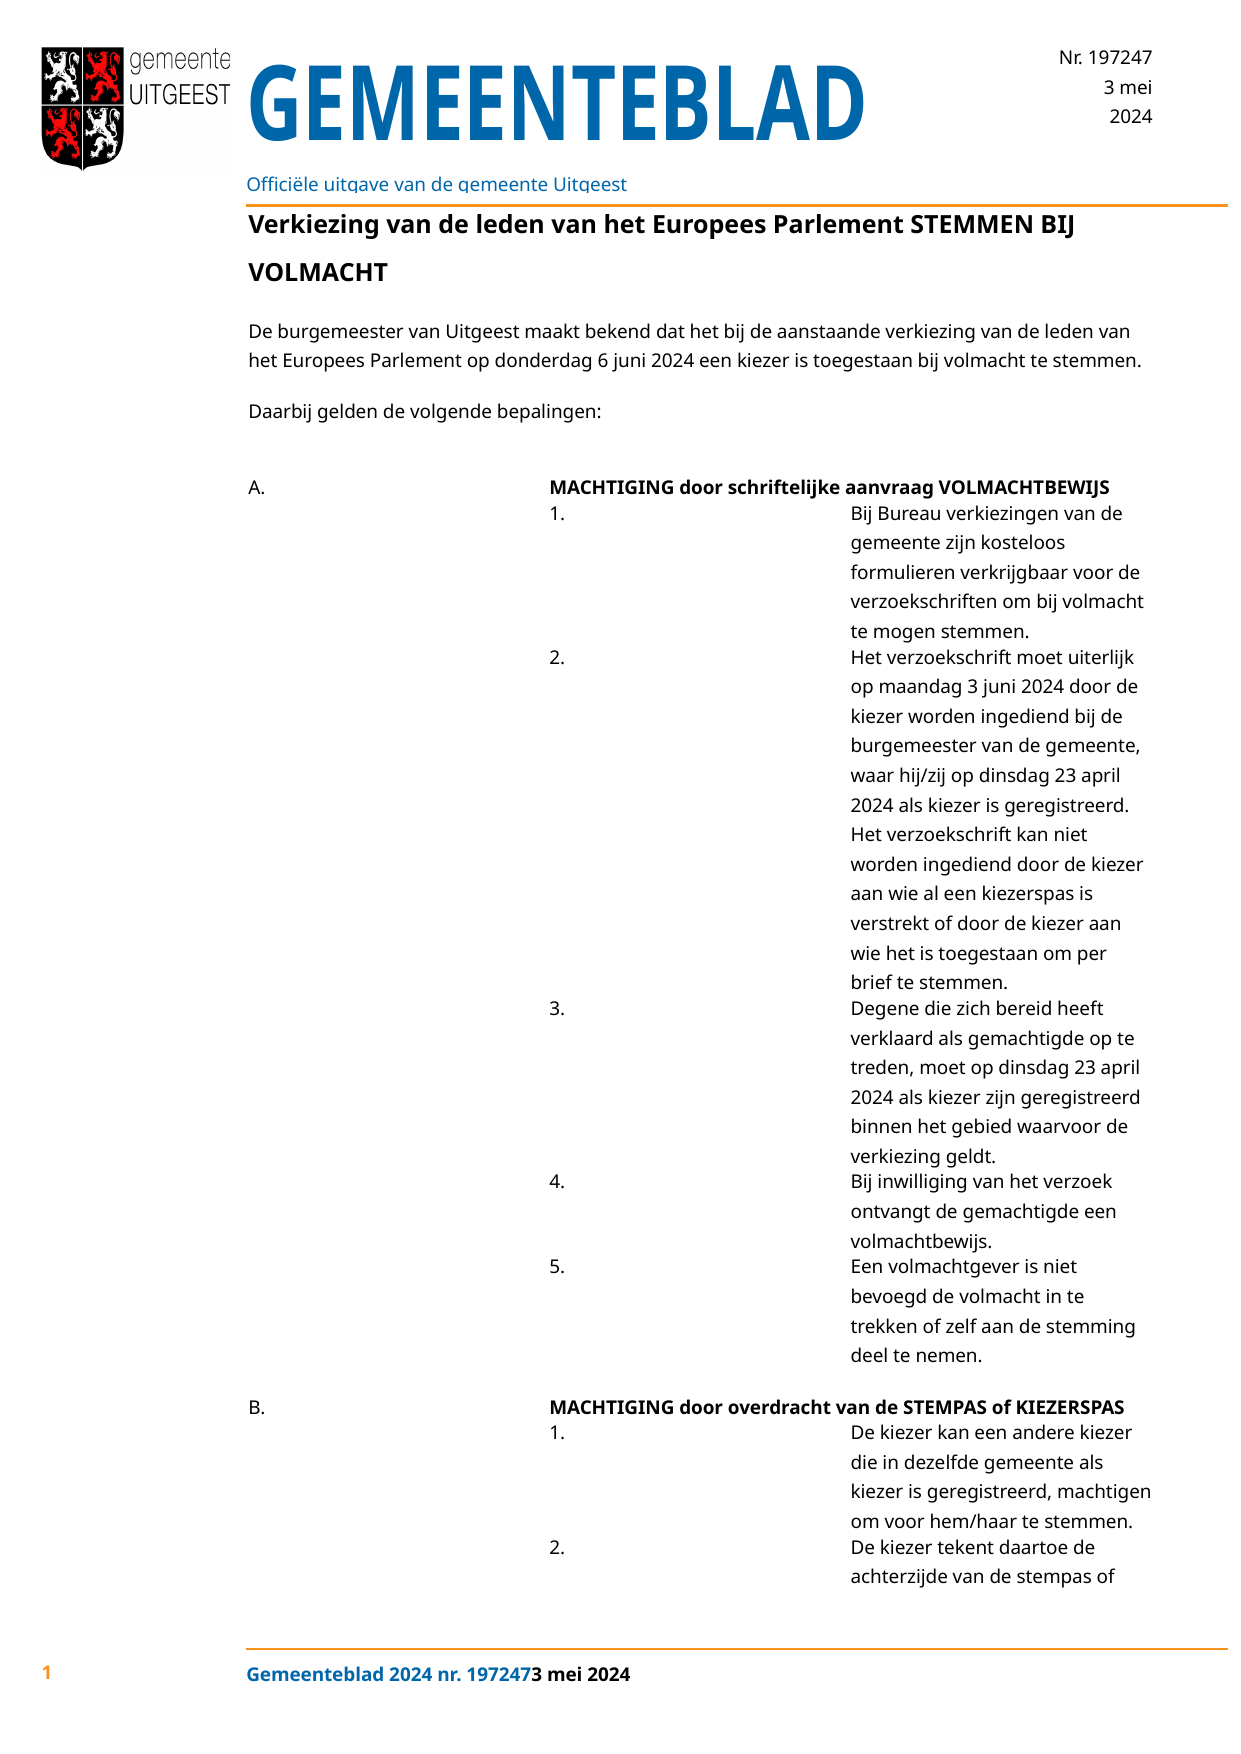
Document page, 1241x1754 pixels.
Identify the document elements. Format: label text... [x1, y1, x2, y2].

picture [41, 47, 231, 172]
table_cell 1. [549, 500, 850, 644]
text Verkiezing van de leden van het Europees Parlement STEMMEN BIJ VOLMACHT [248, 207, 1152, 288]
table_cell Degene die zich bereid heeft verklaard als gemachtigde op te treden, moet op dinsdag 23 april 2024 als kiezer zijn geregistreerd binnen het gebied waarvoor de verkiezing geldt. [850, 995, 1152, 1169]
table_cell B. [248, 1394, 549, 1419]
table_cell [248, 500, 549, 644]
table_cell 2. [549, 644, 850, 995]
table_cell 1. [549, 1420, 850, 1534]
table_cell 5. [549, 1254, 850, 1368]
table_cell De kiezer tekent daartoe de achterzijde van de stempas of [850, 1534, 1152, 1589]
table_cell 2. [549, 1534, 850, 1589]
table_cell De kiezer kan een andere kiezer die in dezelfde gemeente als kiezer is geregistreerd, machtigen om voor hem/haar te stemmen. [850, 1420, 1152, 1534]
table_cell A. [248, 474, 549, 500]
table_cell [248, 1169, 549, 1254]
table_header [248, 449, 549, 474]
table_cell 3. [549, 995, 850, 1169]
table_cell [248, 1254, 549, 1368]
table_cell Een volmachtgever is niet bevoegd de volmacht in te trekken of zelf aan de stemming deel te nemen. [850, 1254, 1152, 1368]
table_cell [248, 1534, 549, 1589]
table_header [549, 449, 850, 474]
table_cell MACHTIGING door schriftelijke aanvraag VOLMACHTBEWIJS [549, 474, 1152, 500]
table_cell Het verzoekschrift moet uiterlijk op maandag 3 juni 2024 door de kiezer worden ingediend bij de burgemeester van de gemeente, waar hij/zij op dinsdag 23 april 2024 als kiezer is geregistreerd. Het verzoekschrift kan niet worden ingediend door de kiezer aan wie al een kiezerspas is verstrekt of door de kiezer aan wie het is toegestaan om per brief te stemmen. [850, 644, 1152, 995]
table_cell [248, 1368, 1152, 1394]
table_header [850, 449, 1152, 474]
text De burgemeester van Uitgeest maakt bekend dat het bij de aanstaande verkiezing van de leden van het Europees Parlement op donderdag 6 juni 2024 een kiezer is toegestaan bij volmacht te stemmen. [248, 318, 1152, 373]
table_cell MACHTIGING door overdracht van de STEMPAS of KIEZERSPAS [549, 1394, 1152, 1419]
table_cell [248, 644, 549, 995]
table_cell Bij inwilliging van het verzoek ontvangt de gemachtigde een volmachtbewijs. [850, 1169, 1152, 1254]
table_cell [248, 1420, 549, 1534]
table_cell Bij Bureau verkiezingen van de gemeente zijn kosteloos formulieren verkrijgbaar voor de verzoekschriften om bij volmacht te mogen stemmen. [850, 500, 1152, 644]
text Daarbij gelden de volgende bepalingen: [248, 398, 1152, 424]
table_cell [248, 995, 549, 1169]
table_cell 4. [549, 1169, 850, 1254]
